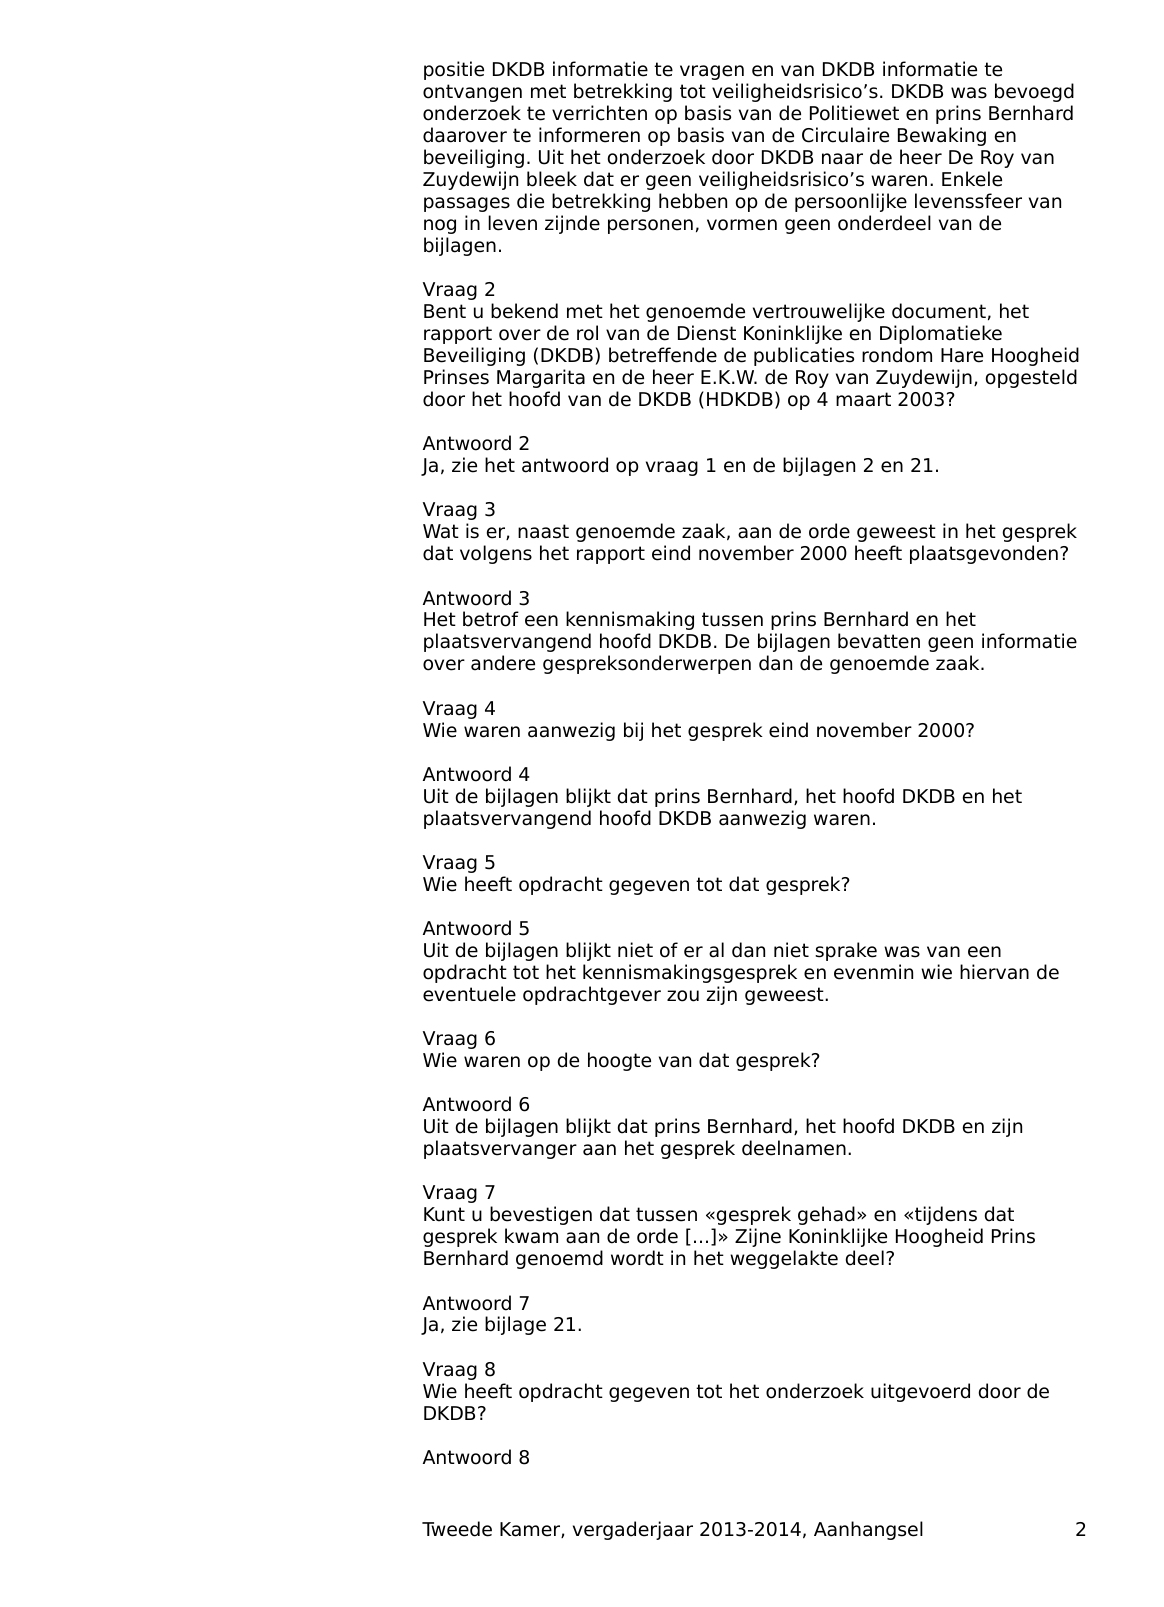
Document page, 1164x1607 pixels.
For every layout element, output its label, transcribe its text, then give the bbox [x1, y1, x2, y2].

text Wat is er, naast genoemde zaak, aan de orde geweest in het gesprek dat volgens het rapport eind november 2000 heeft plaatsgevonden? [422, 521, 1087, 565]
text Vraag 5 [422, 852, 1087, 874]
text Het betrof een kennismaking tussen prins Bernhard en het plaatsvervangend hoofd DKDB. De bijlagen bevatten geen informatie over andere gespreksonderwerpen dan de genoemde zaak. [422, 609, 1087, 675]
text Bent u bekend met het genoemde vertrouwelijke document, het rapport over de rol van de Dienst Koninklijke en Diplomatieke Beveiliging (DKDB) betreffende de publicaties rondom Hare Hoogheid Prinses Margarita en de heer E.K.W. de Roy van Zuydewijn, opgesteld door het hoofd van de DKDB (HDKDB) op 4 maart 2003? [422, 301, 1087, 411]
text Vraag 7 [422, 1182, 1087, 1204]
text Ja, zie het antwoord op vraag 1 en de bijlagen 2 en 21. [422, 455, 1087, 477]
text Antwoord 5 [422, 918, 1087, 940]
text Antwoord 8 [422, 1447, 1087, 1469]
text Vraag 3 [422, 499, 1087, 521]
text Wie heeft opdracht gegeven tot het onderzoek uitgevoerd door de DKDB? [422, 1381, 1087, 1424]
text Vraag 4 [422, 697, 1087, 719]
text Uit de bijlagen blijkt dat prins Bernhard, het hoofd DKDB en het plaatsvervangend hoofd DKDB aanwezig waren. [422, 786, 1087, 829]
text Uit de bijlagen blijkt dat prins Bernhard, het hoofd DKDB en zijn plaatsvervanger aan het gesprek deelnamen. [422, 1116, 1087, 1160]
text Vraag 8 [422, 1358, 1087, 1381]
text Vraag 2 [422, 279, 1087, 301]
text Ja, zie bijlage 21. [422, 1314, 1087, 1336]
text Vraag 6 [422, 1028, 1087, 1050]
text Uit de bijlagen blijkt niet of er al dan niet sprake was van een opdracht tot het kennismakingsgesprek en evenmin wie hiervan de eventuele opdrachtgever zou zijn geweest. [422, 940, 1087, 1006]
text Wie waren op de hoogte van dat gesprek? [422, 1050, 1087, 1072]
text Antwoord 4 [422, 764, 1087, 786]
text Kunt u bevestigen dat tussen «gesprek gehad» en «tijdens dat gesprek kwam aan de orde [...]» Zijne Koninklijke Hoogheid Prins Bernhard genoemd wordt in het weggelakte deel? [422, 1204, 1087, 1270]
text Wie heeft opdracht gegeven tot dat gesprek? [422, 874, 1087, 896]
text Antwoord 2 [422, 433, 1087, 455]
text Antwoord 3 [422, 587, 1087, 609]
text Antwoord 6 [422, 1094, 1087, 1116]
text Antwoord 7 [422, 1292, 1087, 1314]
text positie DKDB informatie te vragen en van DKDB informatie te ontvangen met betrekking tot veiligheidsrisico’s. DKDB was bevoegd onderzoek te verrichten op basis van de Politiewet en prins Bernhard daarover te informeren op basis van de Circulaire Bewaking en beveiliging. Uit het onderzoek door DKDB naar de heer De Roy van Zuydewijn bleek dat er geen veiligheidsrisico’s waren. Enkele passages die betrekking hebben op de persoonlijke levenssfeer van nog in leven zijnde personen, vormen geen onderdeel van de bijlagen. [422, 59, 1087, 257]
text Wie waren aanwezig bij het gesprek eind november 2000? [422, 719, 1087, 741]
